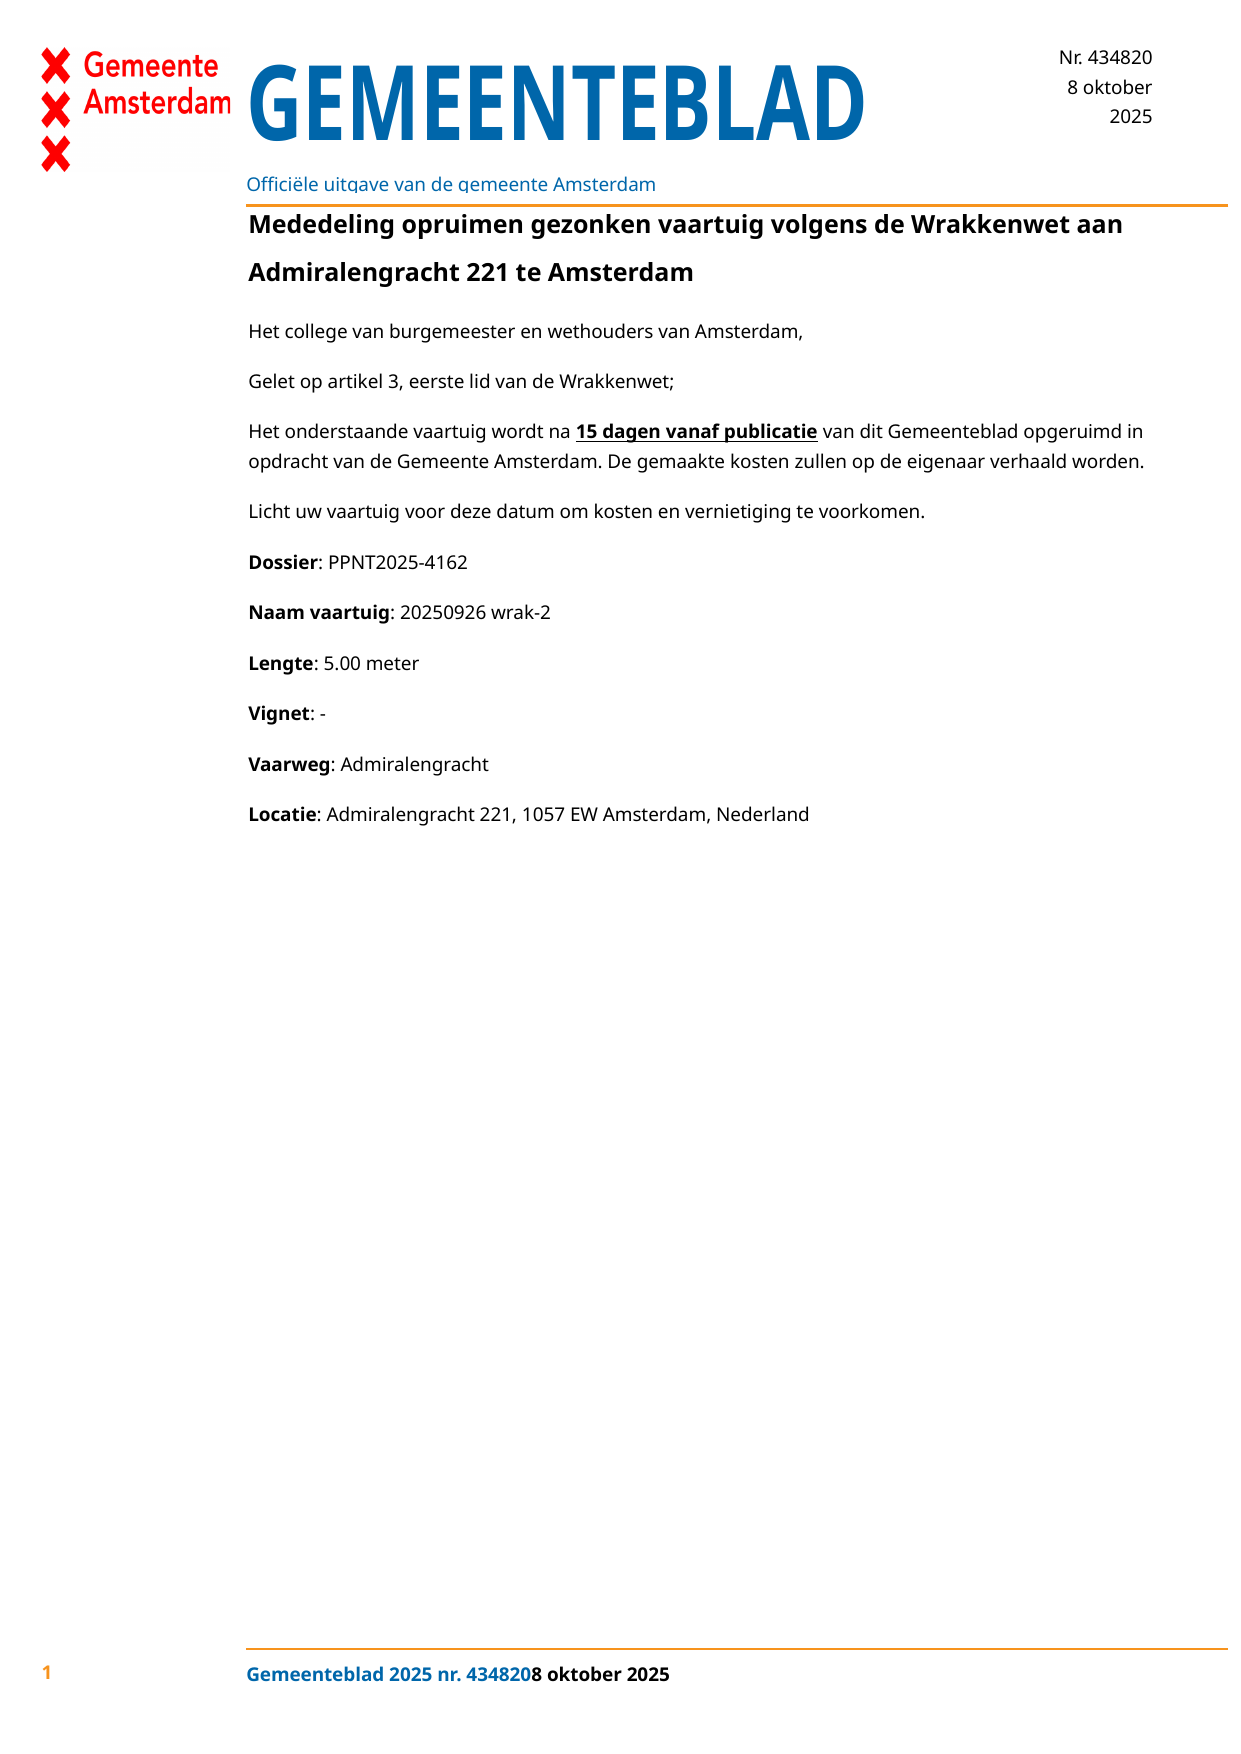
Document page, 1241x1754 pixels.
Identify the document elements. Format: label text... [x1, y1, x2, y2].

text Vignet: - [248, 700, 1152, 726]
text Naam vaartuig: 20250926 wrak-2 [248, 599, 1152, 625]
text Mededeling opruimen gezonken vaartuig volgens de Wrakkenwet aan Admiralengracht 221 te Amsterdam [248, 207, 1152, 288]
text Lengte: 5.00 meter [248, 650, 1152, 676]
text Dossier: PPNT2025-4162 [248, 549, 1152, 575]
text Gelet op artikel 3, eerste lid van de Wrakkenwet; [248, 368, 1152, 394]
text Het onderstaande vaartuig wordt na 15 dagen vanaf publicatie van dit Gemeenteblad opgeruimd in opdracht van de Gemeente Amsterdam. De gemaakte kosten zullen op de eigenaar verhaald worden. [248, 419, 1152, 474]
text Het college van burgemeester en wethouders van Amsterdam, [248, 318, 1152, 344]
text Licht uw vaartuig voor deze datum om kosten en vernietiging te voorkomen. [248, 499, 1152, 524]
text Locatie: Admiralengracht 221, 1057 EW Amsterdam, Nederland [248, 801, 1152, 827]
picture [41, 47, 231, 172]
text Vaarweg: Admiralengracht [248, 751, 1152, 777]
